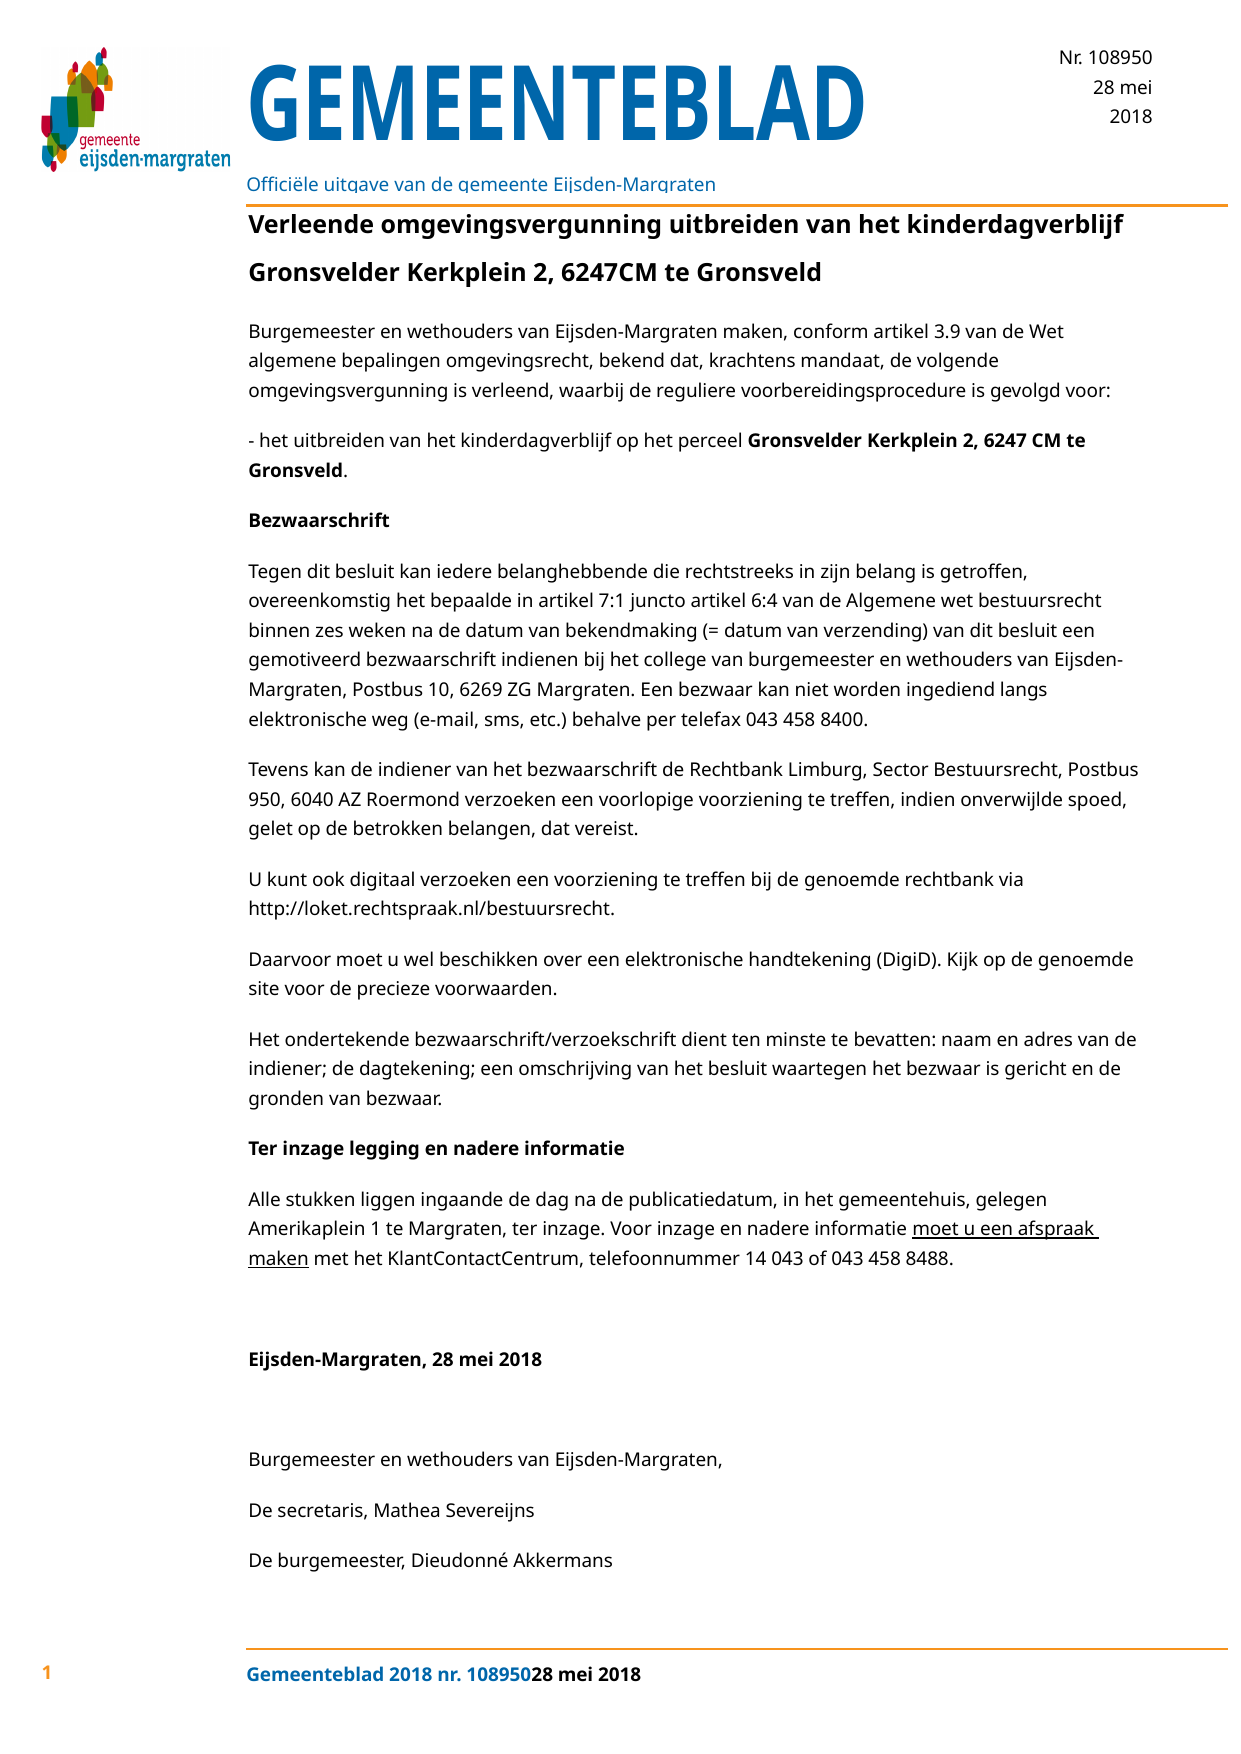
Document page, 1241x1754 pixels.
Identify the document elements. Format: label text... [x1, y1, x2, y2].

text Eijsden-Margraten, 28 mei 2018 [248, 1346, 1152, 1372]
text Burgemeester en wethouders van Eijsden-Margraten, [248, 1447, 1152, 1472]
text Daarvoor moet u wel beschikken over een elektronische handtekening (DigiD). Kijk op de genoemde site voor de precieze voorwaarden. [248, 946, 1152, 1001]
text Verleende omgevingsvergunning uitbreiden van het kinderdagverblijf Gronsvelder Kerkplein 2, 6247CM te Gronsveld [248, 207, 1152, 288]
text - het uitbreiden van het kinderdagverblijf op het perceel Gronsvelder Kerkplein 2, 6247 CM te Gronsveld. [248, 427, 1152, 483]
text Bezwaarschrift [248, 507, 1152, 533]
text Het ondertekende bezwaarschrift/verzoekschrift dient ten minste te bevatten: naam en adres van de indiener; de dagtekening; een omschrijving van het besluit waartegen het bezwaar is gericht en de gronden van bezwaar. [248, 1026, 1152, 1111]
text U kunt ook digitaal verzoeken een voorziening te treffen bij de genoemde rechtbank via http://loket.rechtspraak.nl/bestuursrecht. [248, 866, 1152, 921]
text Alle stukken liggen ingaande de dag na de publicatiedatum, in het gemeentehuis, gelegen Amerikaplein 1 te Margraten, ter inzage. Voor inzage en nadere informatie moet u een afspraak maken met het KlantContactCentrum, telefoonnummer 14 043 of 043 458 8488. [248, 1186, 1152, 1271]
text De burgemeester, Dieudonné Akkermans [248, 1547, 1152, 1573]
text Burgemeester en wethouders van Eijsden-Margraten maken, conform artikel 3.9 van de Wet algemene bepalingen omgevingsrecht, bekend dat, krachtens mandaat, de volgende omgevingsvergunning is verleend, waarbij de reguliere voorbereidingsprocedure is gevolgd voor: [248, 318, 1152, 403]
picture [41, 47, 231, 172]
text De secretaris, Mathea Severeijns [248, 1497, 1152, 1523]
text Tegen dit besluit kan iedere belanghebbende die rechtstreeks in zijn belang is getroffen, overeenkomstig het bepaalde in artikel 7:1 juncto artikel 6:4 van de Algemene wet bestuursrecht binnen zes weken na de datum van bekendmaking (= datum van verzending) van dit besluit een gemotiveerd bezwaarschrift indienen bij het college van burgemeester en wethouders van Eijsden-Margraten, Postbus 10, 6269 ZG Margraten. Een bezwaar kan niet worden ingediend langs elektronische weg (e-mail, sms, etc.) behalve per telefax 043 458 8400. [248, 558, 1152, 732]
text Ter inzage legging en nadere informatie [248, 1135, 1152, 1161]
text Tevens kan de indiener van het bezwaarschrift de Rechtbank Limburg, Sector Bestuursrecht, Postbus 950, 6040 AZ Roermond verzoeken een voorlopige voorziening te treffen, indien onverwijlde spoed, gelet op de betrokken belangen, dat vereist. [248, 756, 1152, 841]
